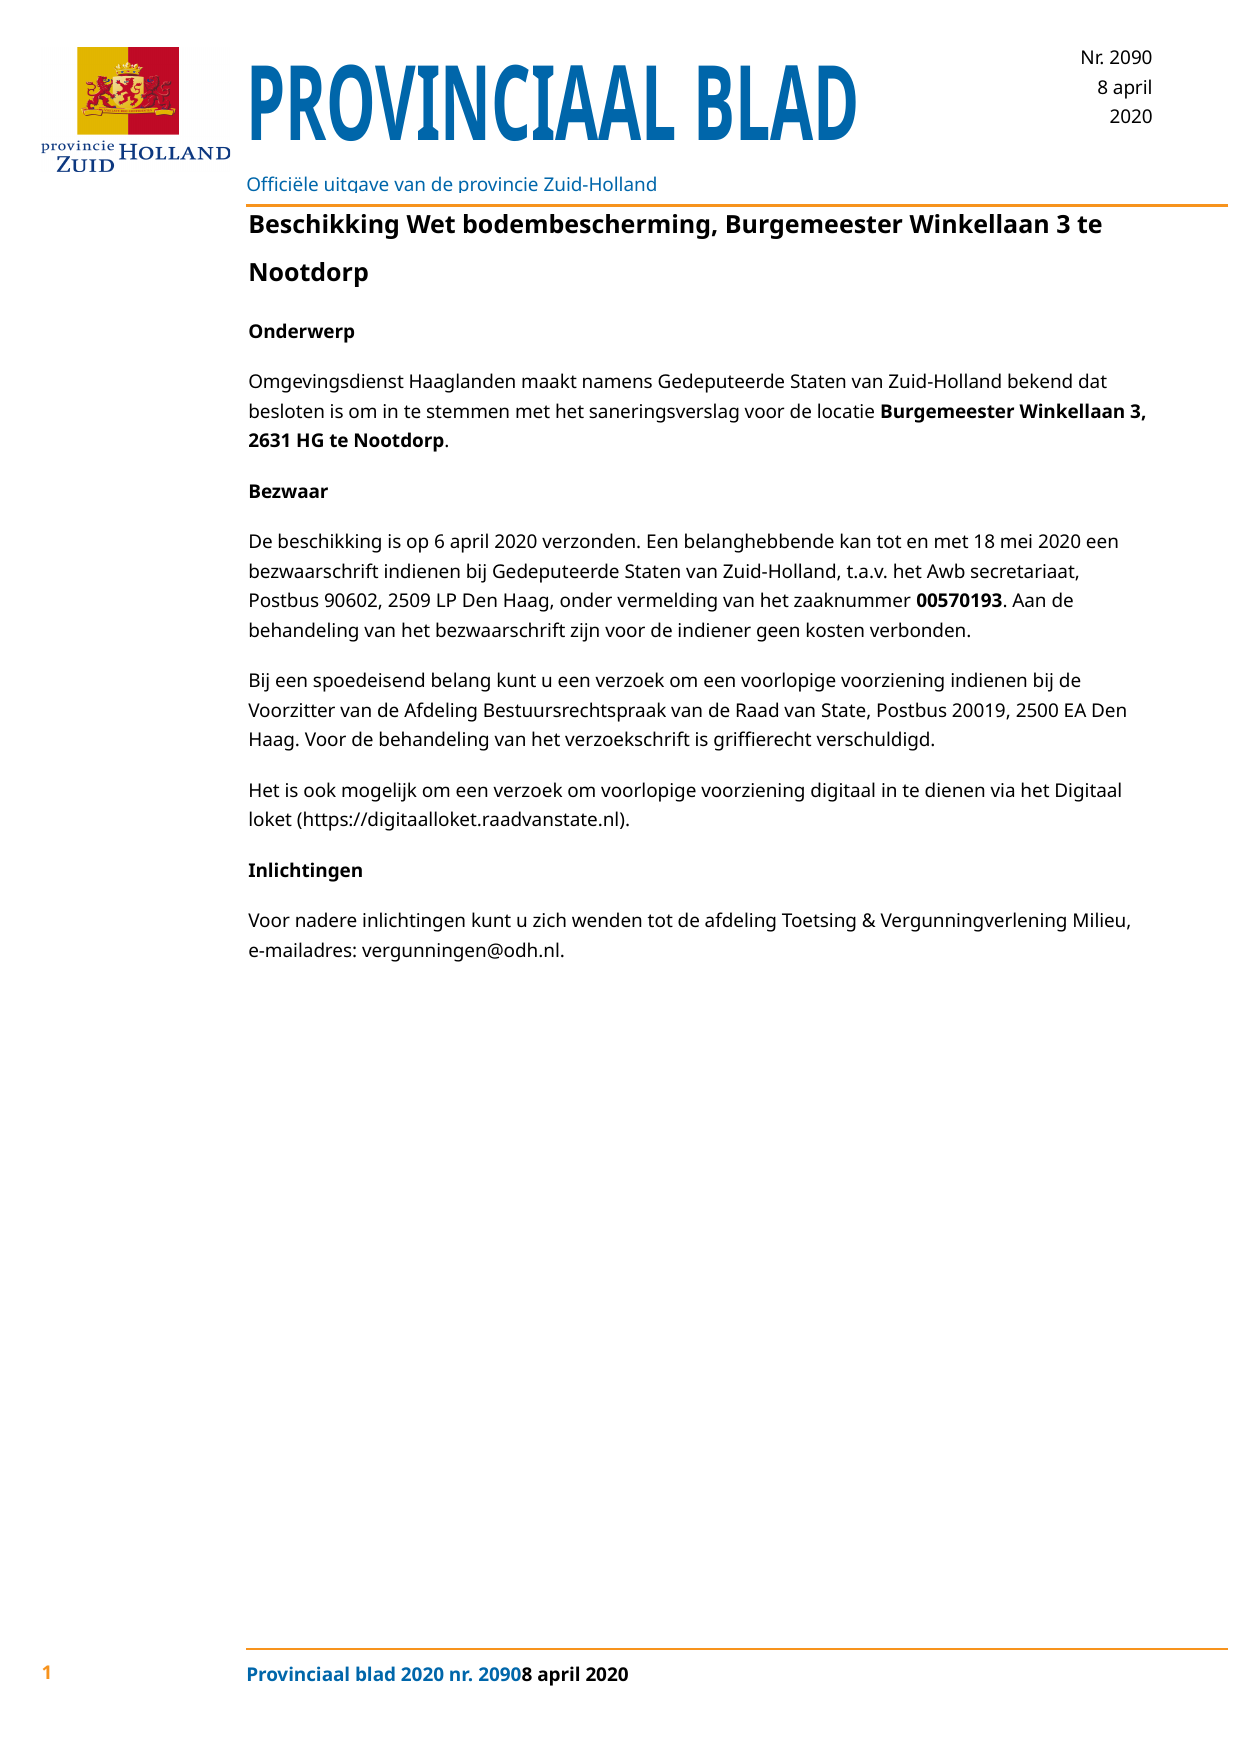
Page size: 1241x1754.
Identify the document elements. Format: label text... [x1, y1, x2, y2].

text Omgevingsdienst Haaglanden maakt namens Gedeputeerde Staten van Zuid-Holland bekend dat besloten is om in te stemmen met het saneringsverslag voor de locatie Burgemeester Winkellaan 3, 2631 HG te Nootdorp. [248, 368, 1152, 453]
text Onderwerp [248, 318, 1152, 344]
text Het is ook mogelijk om een verzoek om voorlopige voorziening digitaal in te dienen via het Digitaal loket (https://digitaalloket.raadvanstate.nl). [248, 777, 1152, 832]
text Inlichtingen [248, 857, 1152, 883]
text Bij een spoedeisend belang kunt u een verzoek om een voorlopige voorziening indienen bij de Voorzitter van de Afdeling Bestuursrechtspraak van de Raad van State, Postbus 20019, 2500 EA Den Haag. Voor de behandeling van het verzoekschrift is griffierecht verschuldigd. [248, 667, 1152, 752]
text Bezwaar [248, 478, 1152, 504]
text Beschikking Wet bodembescherming, Burgemeester Winkellaan 3 te Nootdorp [248, 207, 1152, 288]
text De beschikking is op 6 april 2020 verzonden. Een belanghebbende kan tot en met 18 mei 2020 een bezwaarschrift indienen bij Gedeputeerde Staten van Zuid-Holland, t.a.v. het Awb secretariaat, Postbus 90602, 2509 LP Den Haag, onder vermelding van het zaaknummer 00570193. Aan de behandeling van het bezwaarschrift zijn voor de indiener geen kosten verbonden. [248, 528, 1152, 643]
text Voor nadere inlichtingen kunt u zich wenden tot de afdeling Toetsing & Vergunningverlening Milieu, e-mailadres: vergunningen@odh.nl. [248, 907, 1152, 963]
picture [41, 47, 231, 172]
